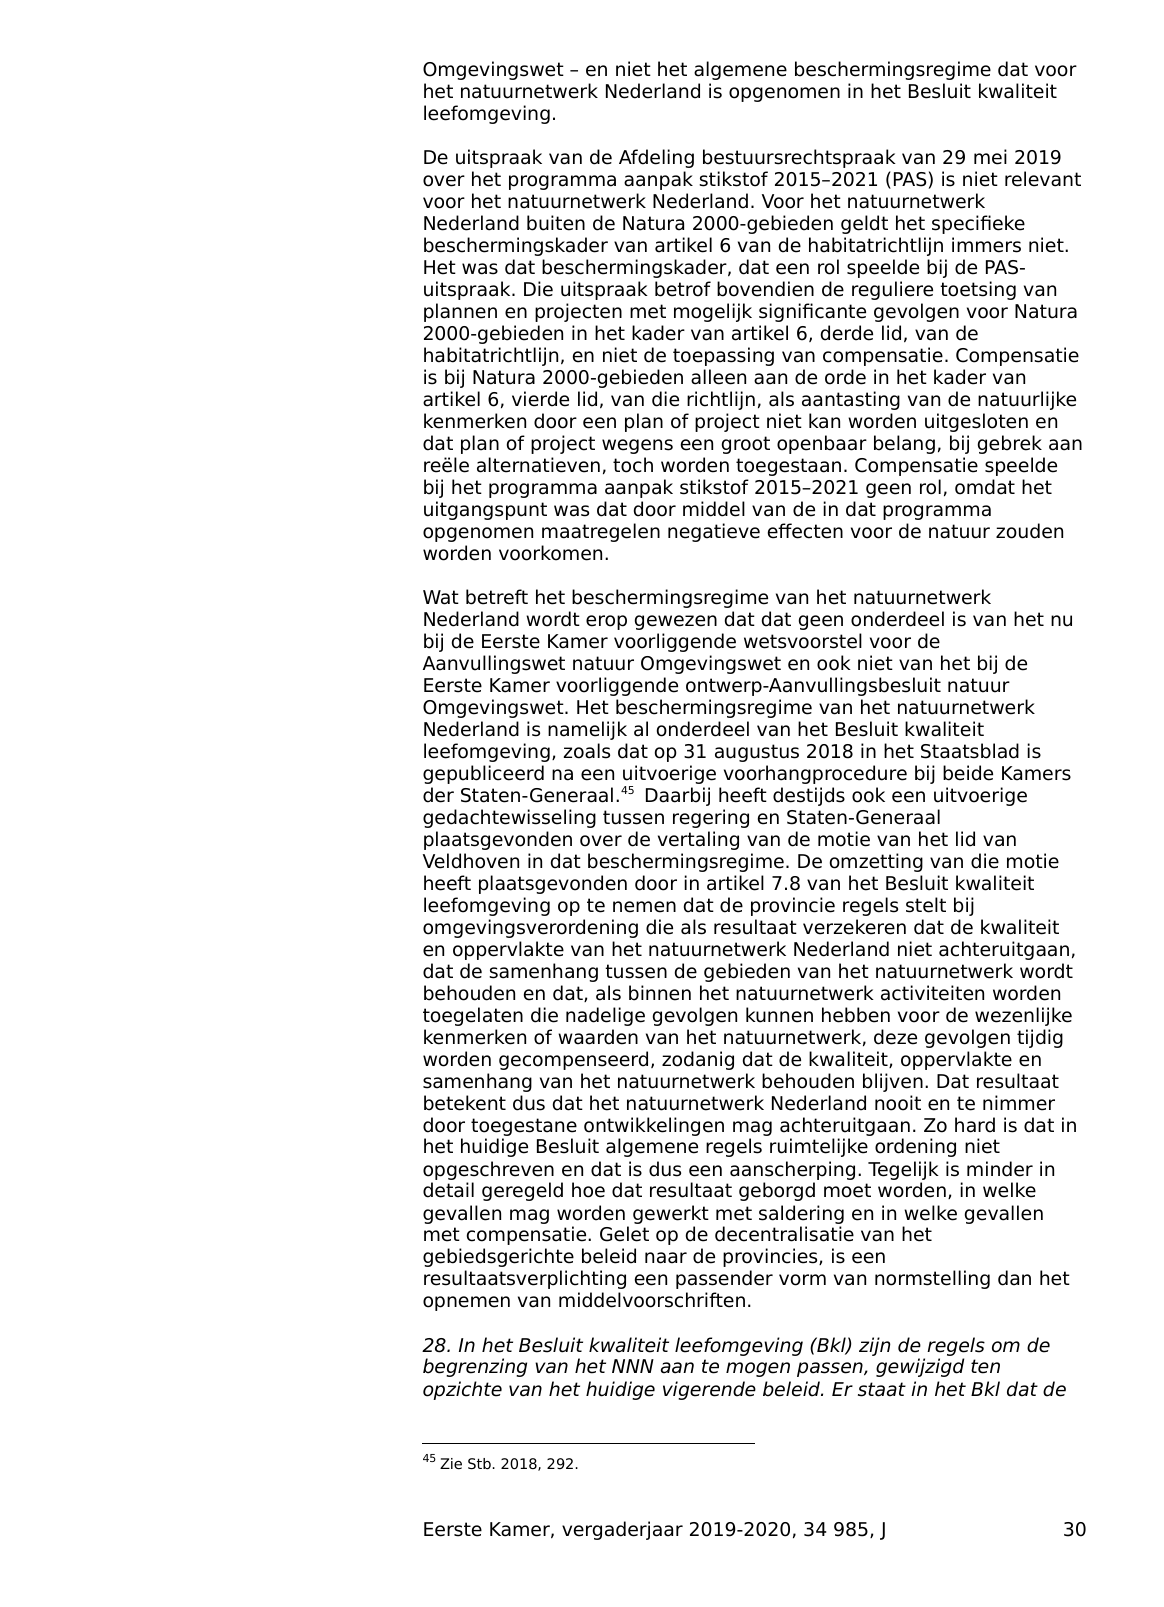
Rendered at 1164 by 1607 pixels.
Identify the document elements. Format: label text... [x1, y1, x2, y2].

text De uitspraak van de Afdeling bestuursrechtspraak van 29 mei 2019 over het programma aanpak stikstof 2015–2021 (PAS) is niet relevant voor het natuurnetwerk Nederland. Voor het natuurnetwerk Nederland buiten de Natura 2000-gebieden geldt het specifieke beschermingskader van artikel 6 van de habitatrichtlijn immers niet. Het was dat beschermingskader, dat een rol speelde bij de PAS-uitspraak. Die uitspraak betrof bovendien de reguliere toetsing van plannen en projecten met mogelijk significante gevolgen voor Natura 2000-gebieden in het kader van artikel 6, derde lid, van de habitatrichtlijn, en niet de toepassing van compensatie. Compensatie is bij Natura 2000-gebieden alleen aan de orde in het kader van artikel 6, vierde lid, van die richtlijn, als aantasting van de natuurlijke kenmerken door een plan of project niet kan worden uitgesloten en dat plan of project wegens een groot openbaar belang, bij gebrek aan reële alternatieven, toch worden toegestaan. Compensatie speelde bij het programma aanpak stikstof 2015–2021 geen rol, omdat het uitgangspunt was dat door middel van de in dat programma opgenomen maatregelen negatieve effecten voor de natuur zouden worden voorkomen. [422, 147, 1087, 565]
text Zie Stb. 2018, 292. [422, 1452, 1087, 1474]
text 28. In het Besluit kwaliteit leefomgeving (Bkl) zijn de regels om de begrenzing van het NNN aan te mogen passen, gewijzigd ten opzichte van het huidige vigerende beleid. Er staat in het Bkl dat de [422, 1334, 1087, 1400]
text Omgevingswet – en niet het algemene beschermingsregime dat voor het natuurnetwerk Nederland is opgenomen in het Besluit kwaliteit leefomgeving. [422, 59, 1087, 125]
text Wat betreft het beschermingsregime van het natuurnetwerk Nederland wordt erop gewezen dat dat geen onderdeel is van het nu bij de Eerste Kamer voorliggende wetsvoorstel voor de Aanvullingswet natuur Omgevingswet en ook niet van het bij de Eerste Kamer voorliggende ontwerp-Aanvullingsbesluit natuur Omgevingswet. Het beschermingsregime van het natuurnetwerk Nederland is namelijk al onderdeel van het Besluit kwaliteit leefomgeving, zoals dat op 31 augustus 2018 in het Staatsblad is gepubliceerd na een uitvoerige voorhangprocedure bij beide Kamers der Staten-Generaal. Daarbij heeft destijds ook een uitvoerige gedachtewisseling tussen regering en Staten-Generaal plaatsgevonden over de vertaling van de motie van het lid van Veldhoven in dat beschermingsregime. De omzetting van die motie heeft plaatsgevonden door in artikel 7.8 van het Besluit kwaliteit leefomgeving op te nemen dat de provincie regels stelt bij omgevingsverordening die als resultaat verzekeren dat de kwaliteit en oppervlakte van het natuurnetwerk Nederland niet achteruitgaan, dat de samenhang tussen de gebieden van het natuurnetwerk wordt behouden en dat, als binnen het natuurnetwerk activiteiten worden toegelaten die nadelige gevolgen kunnen hebben voor de wezenlijke kenmerken of waarden van het natuurnetwerk, deze gevolgen tijdig worden gecompenseerd, zodanig dat de kwaliteit, oppervlakte en samenhang van het natuurnetwerk behouden blijven. Dat resultaat betekent dus dat het natuurnetwerk Nederland nooit en te nimmer door toegestane ontwikkelingen mag achteruitgaan. Zo hard is dat in het huidige Besluit algemene regels ruimtelijke ordening niet opgeschreven en dat is dus een aanscherping. Tegelijk is minder in detail geregeld hoe dat resultaat geborgd moet worden, in welke gevallen mag worden gewerkt met saldering en in welke gevallen met compensatie. Gelet op de decentralisatie van het gebiedsgerichte beleid naar de provincies, is een resultaatsverplichting een passender vorm van normstelling dan het opnemen van middelvoorschriften. [422, 587, 1087, 1312]
